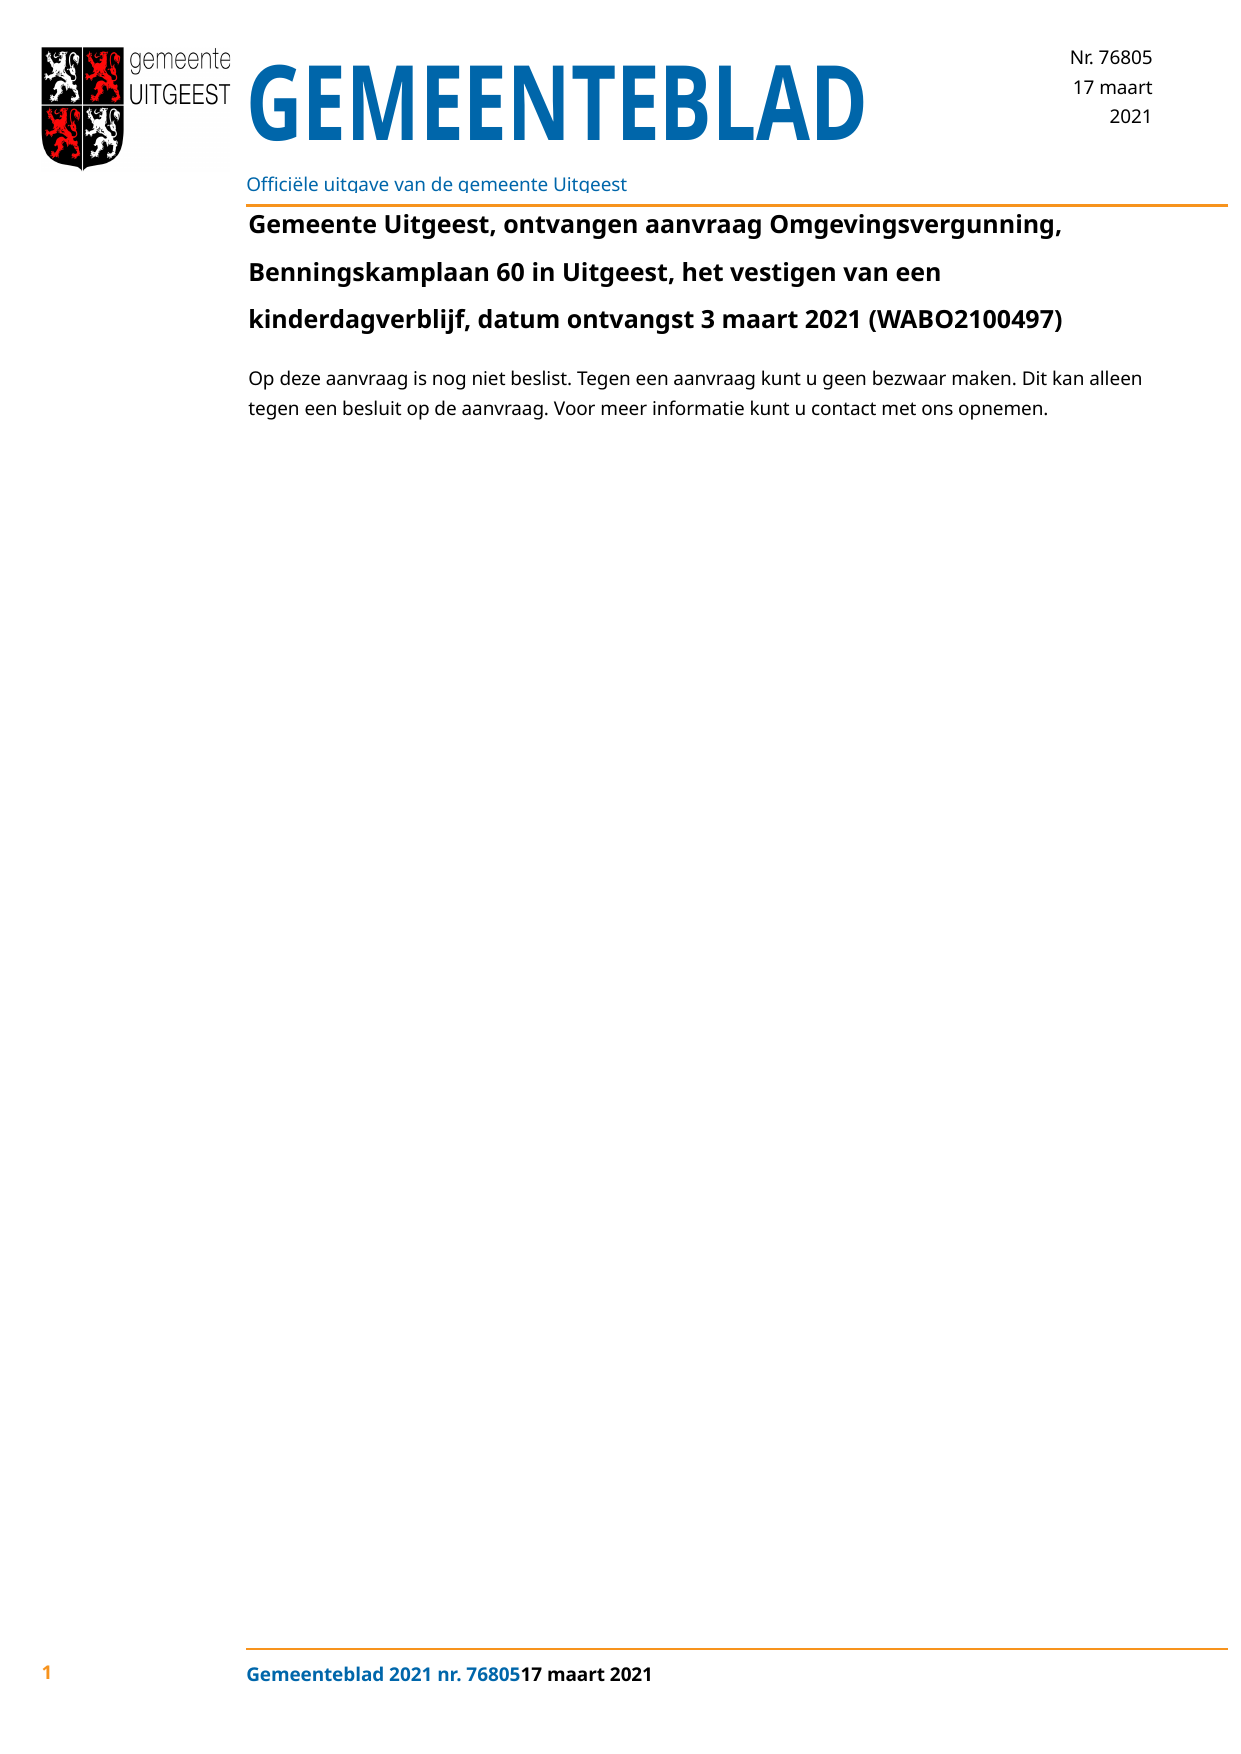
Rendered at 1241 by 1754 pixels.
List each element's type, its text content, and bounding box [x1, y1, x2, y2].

text Gemeente Uitgeest, ontvangen aanvraag Omgevingsvergunning, Benningskamplaan 60 in Uitgeest, het vestigen van een kinderdagverblijf, datum ontvangst 3 maart 2021 (WABO2100497) [248, 207, 1152, 336]
text Op deze aanvraag is nog niet beslist. Tegen een aanvraag kunt u geen bezwaar maken. Dit kan alleen tegen een besluit op de aanvraag. Voor meer informatie kunt u contact met ons opnemen. [248, 366, 1152, 421]
picture [41, 47, 231, 172]
